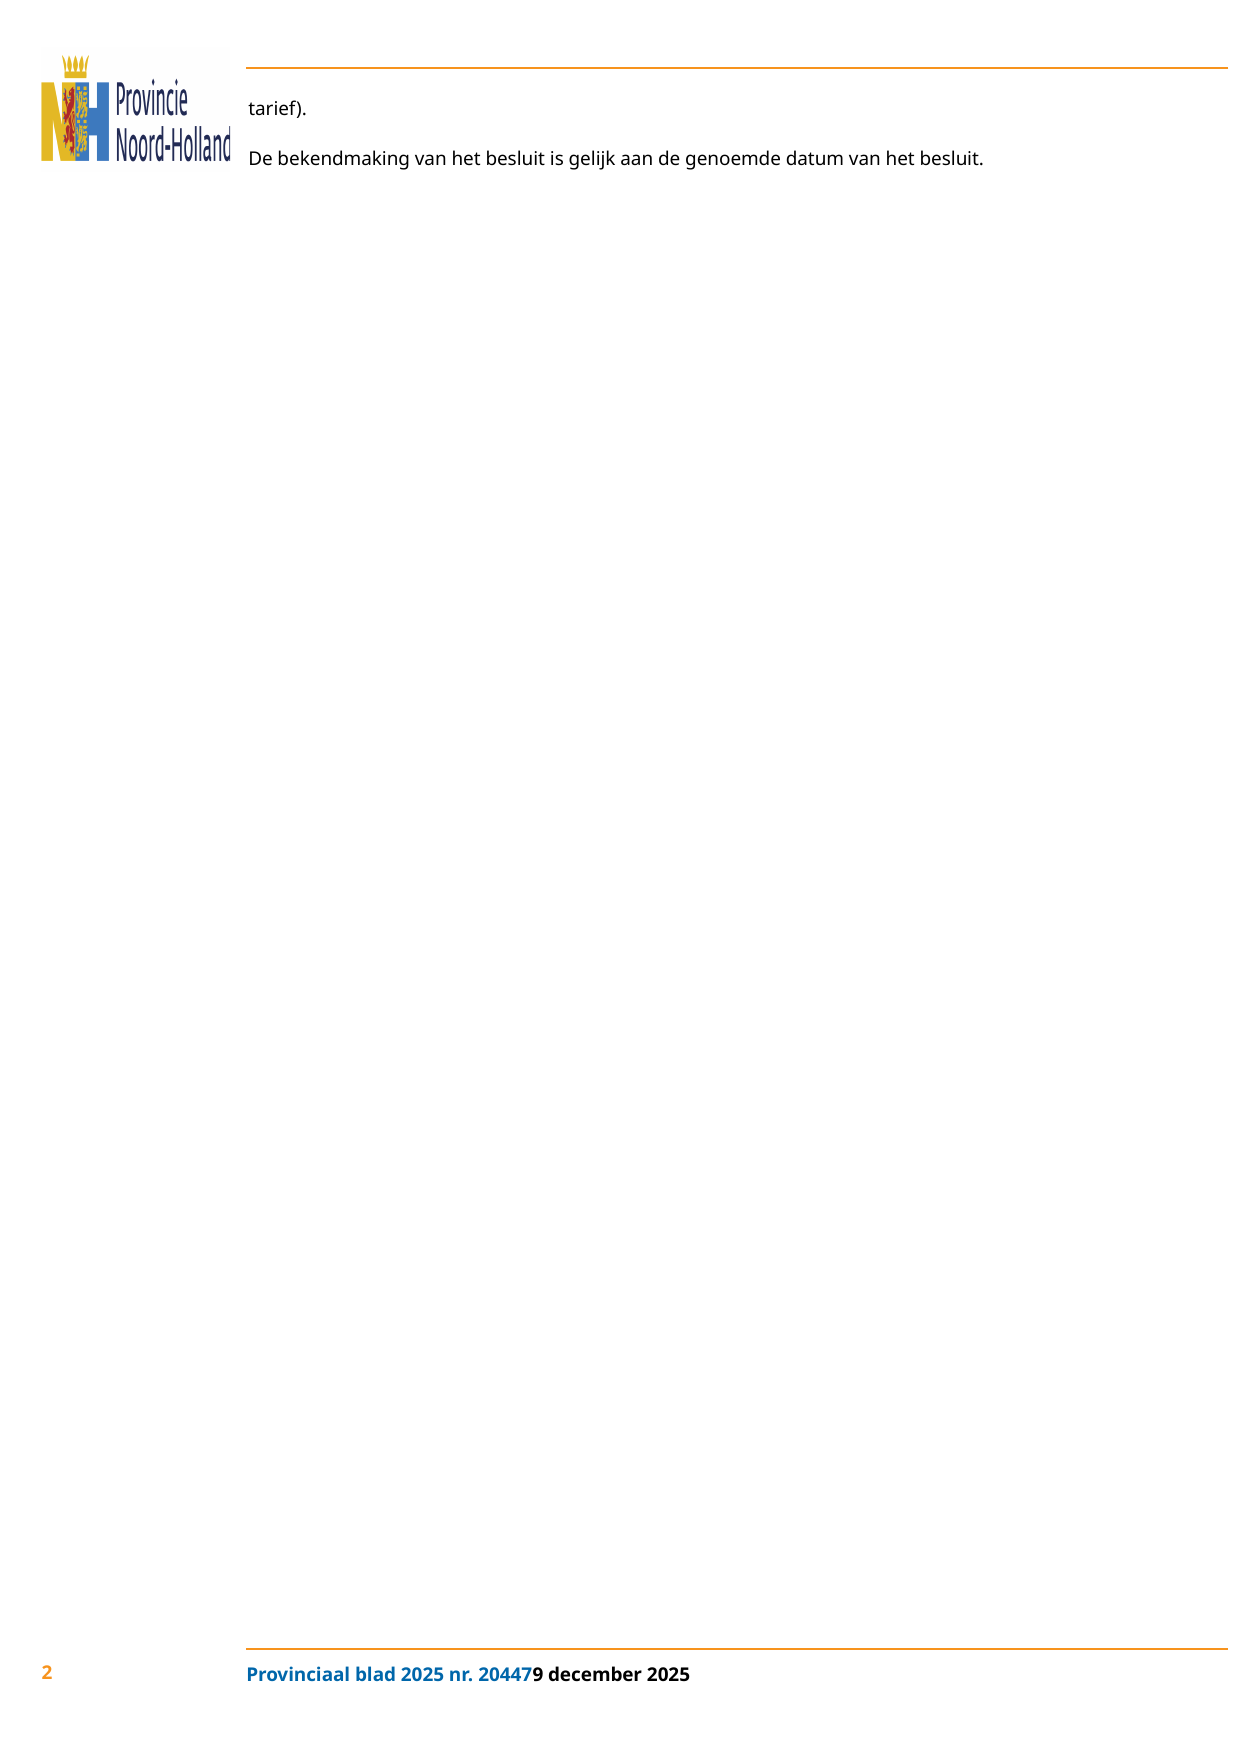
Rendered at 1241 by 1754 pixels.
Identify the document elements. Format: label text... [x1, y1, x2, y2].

picture [41, 47, 231, 172]
text De bekendmaking van het besluit is gelijk aan de genoemde datum van het besluit. [248, 145, 1152, 171]
text tarief). [248, 95, 1152, 121]
